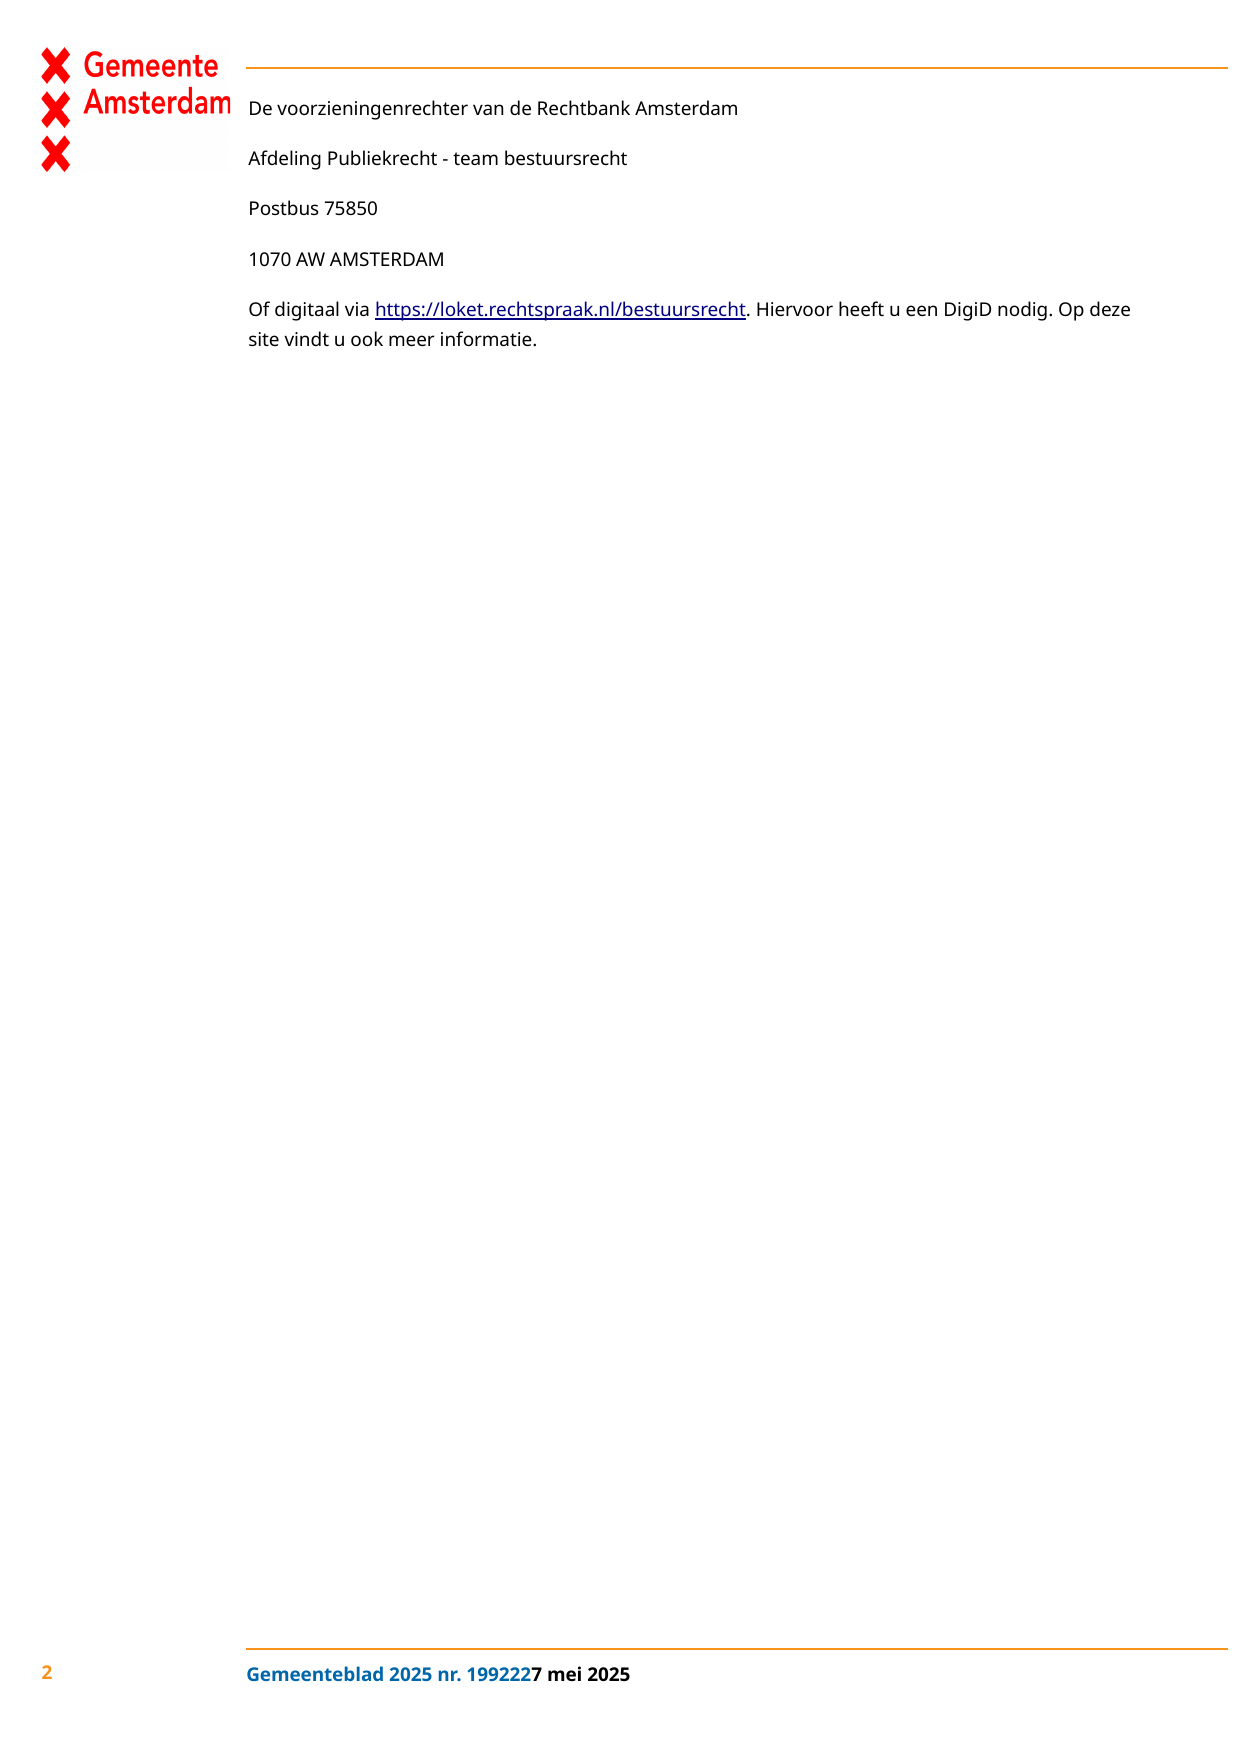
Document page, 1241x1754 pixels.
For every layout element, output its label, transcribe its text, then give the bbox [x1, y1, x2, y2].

text 1070 AW AMSTERDAM [248, 246, 1152, 272]
text Postbus 75850 [248, 196, 1152, 221]
picture [41, 47, 231, 172]
text Afdeling Publiekrecht - team bestuursrecht [248, 145, 1152, 171]
text De voorzieningenrechter van de Rechtbank Amsterdam [248, 95, 1152, 121]
text Of digitaal via https://loket.rechtspraak.nl/bestuursrecht. Hiervoor heeft u een DigiD nodig. Op deze site vindt u ook meer informatie. [248, 296, 1152, 352]
